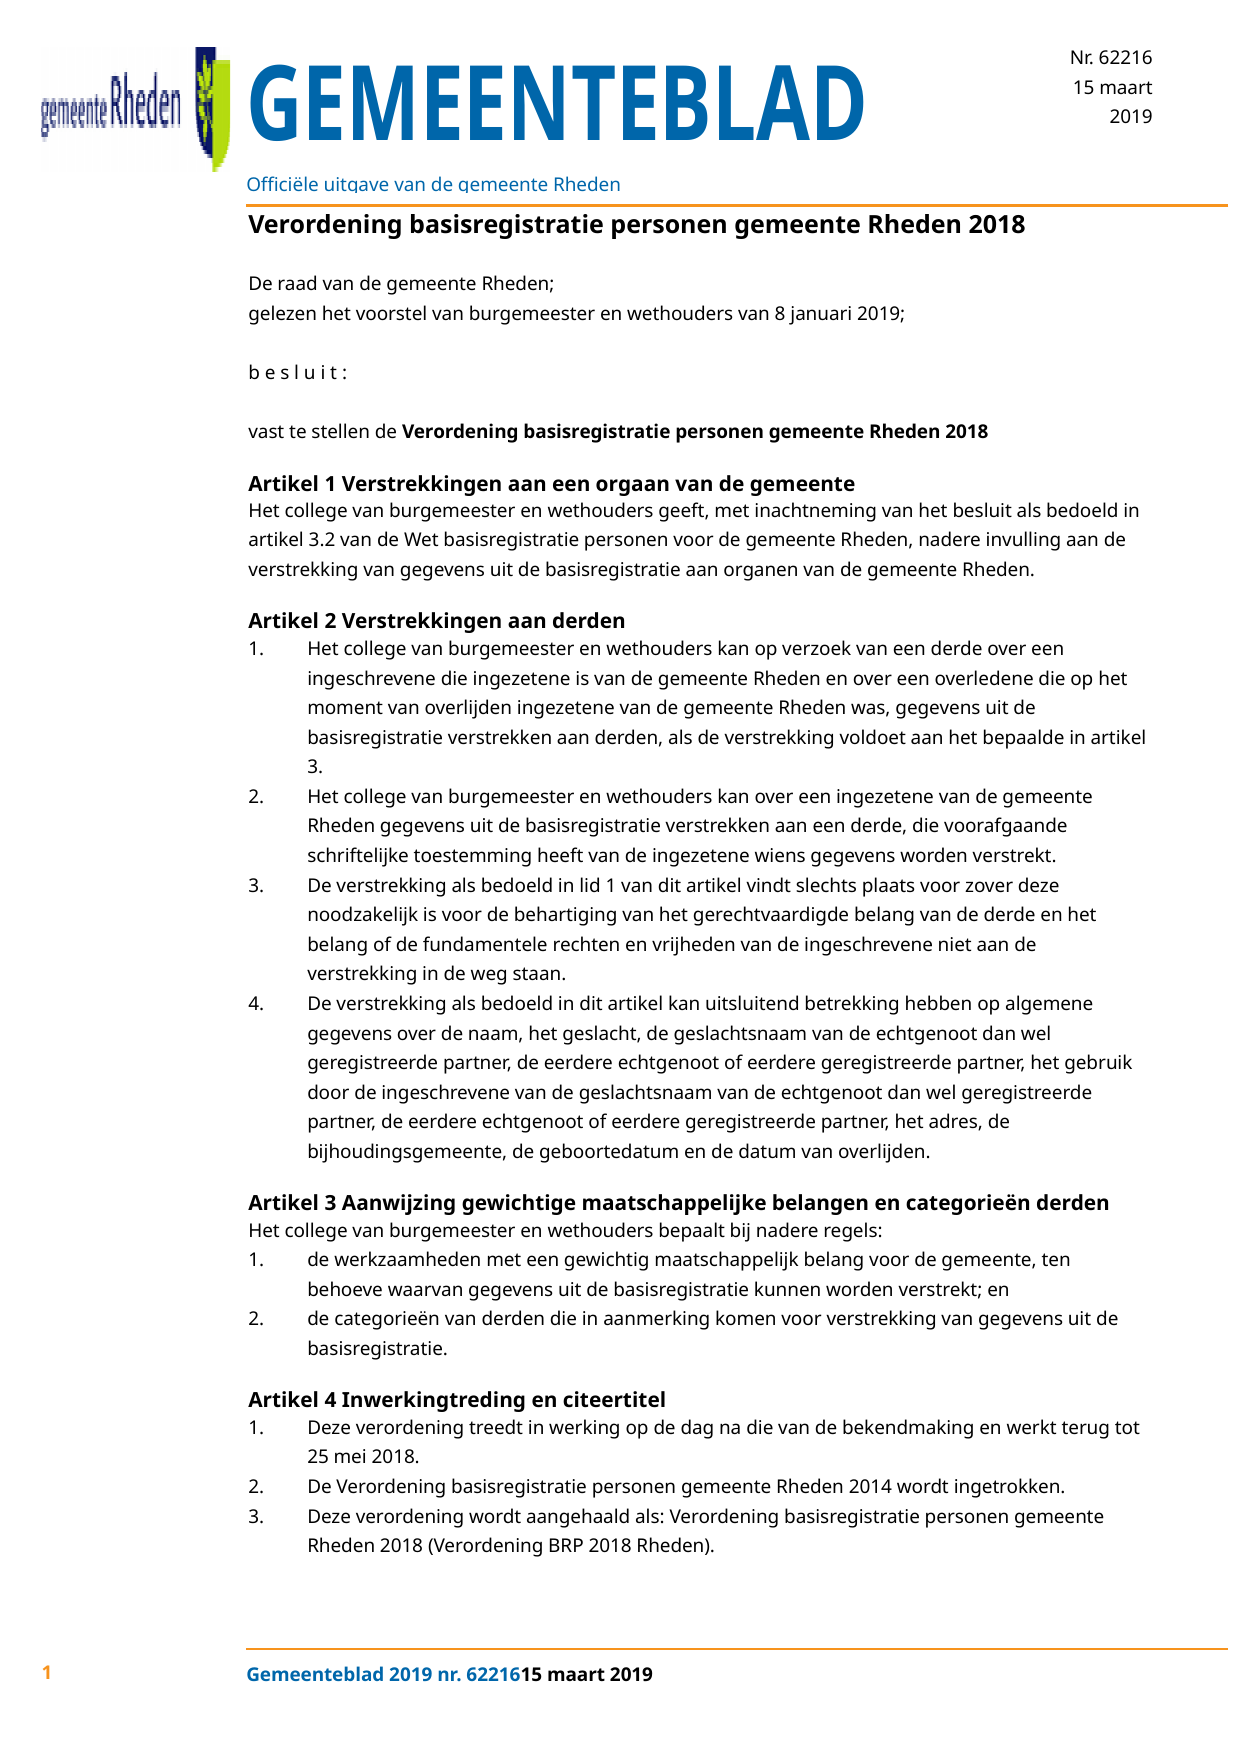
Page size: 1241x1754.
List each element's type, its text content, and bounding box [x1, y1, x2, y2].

list de werkzaamheden met een gewichtig maatschappelijk belang voor de gemeente, ten behoeve waarvan gegevens uit de basisregistratie kunnen worden verstrekt; en [248, 1246, 1152, 1302]
list Het college van burgemeester en wethouders kan op verzoek van een derde over een ingeschrevene die ingezetene is van de gemeente Rheden en over een overledene die op het moment van overlijden ingezetene van de gemeente Rheden was, gegevens uit de basisregistratie verstrekken aan derden, als de verstrekking voldoet aan het bepaalde in artikel 3. [248, 635, 1152, 779]
text Het college van burgemeester en wethouders geeft, met inachtneming van het besluit als bedoeld in artikel 3.2 van de Wet basisregistratie personen voor de gemeente Rheden, nadere invulling aan de verstrekking van gegevens uit de basisregistratie aan organen van de gemeente Rheden. [248, 497, 1152, 582]
list De Verordening basisregistratie personen gemeente Rheden 2014 wordt ingetrokken. [248, 1473, 1152, 1499]
list de categorieën van derden die in aanmerking komen voor verstrekking van gegevens uit de basisregistratie. [248, 1306, 1152, 1361]
text b e s l u i t : [248, 359, 1152, 385]
list Het college van burgemeester en wethouders kan over een ingezetene van de gemeente Rheden gegevens uit de basisregistratie verstrekken aan een derde, die voorafgaande schriftelijke toestemming heeft van de ingezetene wiens gegevens worden verstrekt. [248, 783, 1152, 868]
list De verstrekking als bedoeld in lid 1 van dit artikel vindt slechts plaats voor zover deze noodzakelijk is voor de behartiging van het gerechtvaardigde belang van de derde en het belang of de fundamentele rechten en vrijheden van de ingeschrevene niet aan de verstrekking in de weg staan. [248, 872, 1152, 986]
text vast te stellen de Verordening basisregistratie personen gemeente Rheden 2018 [248, 418, 1152, 444]
text Artikel 3 Aanwijzing gewichtige maatschappelijke belangen en categorieën derden [248, 1188, 1152, 1217]
list Deze verordening wordt aangehaald als: Verordening basisregistratie personen gemeente Rheden 2018 (Verordening BRP 2018 Rheden). [248, 1503, 1152, 1558]
text Artikel 2 Verstrekkingen aan derden [248, 607, 1152, 635]
list Deze verordening treedt in werking op de dag na die van de bekendmaking en werkt terug tot 25 mei 2018. [248, 1414, 1152, 1469]
list De verstrekking als bedoeld in dit artikel kan uitsluitend betrekking hebben op algemene gegevens over de naam, het geslacht, de geslachtsnaam van de echtgenoot dan wel geregistreerde partner, de eerdere echtgenoot of eerdere geregistreerde partner, het gebruik door de ingeschrevene van de geslachtsnaam van de echtgenoot dan wel geregistreerde partner, de eerdere echtgenoot of eerdere geregistreerde partner, het adres, de bijhoudingsgemeente, de geboortedatum en de datum van overlijden. [248, 990, 1152, 1164]
text Artikel 4 Inwerkingtreding en citeertitel [248, 1386, 1152, 1414]
picture [41, 47, 231, 172]
text Verordening basisregistratie personen gemeente Rheden 2018 [248, 207, 1152, 241]
text Het college van burgemeester en wethouders bepaalt bij nadere regels: [248, 1217, 1152, 1243]
text Artikel 1 Verstrekkingen aan een orgaan van de gemeente [248, 469, 1152, 497]
text De raad van de gemeente Rheden; [248, 270, 1152, 296]
text gelezen het voorstel van burgemeester en wethouders van 8 januari 2019; [248, 300, 1152, 326]
